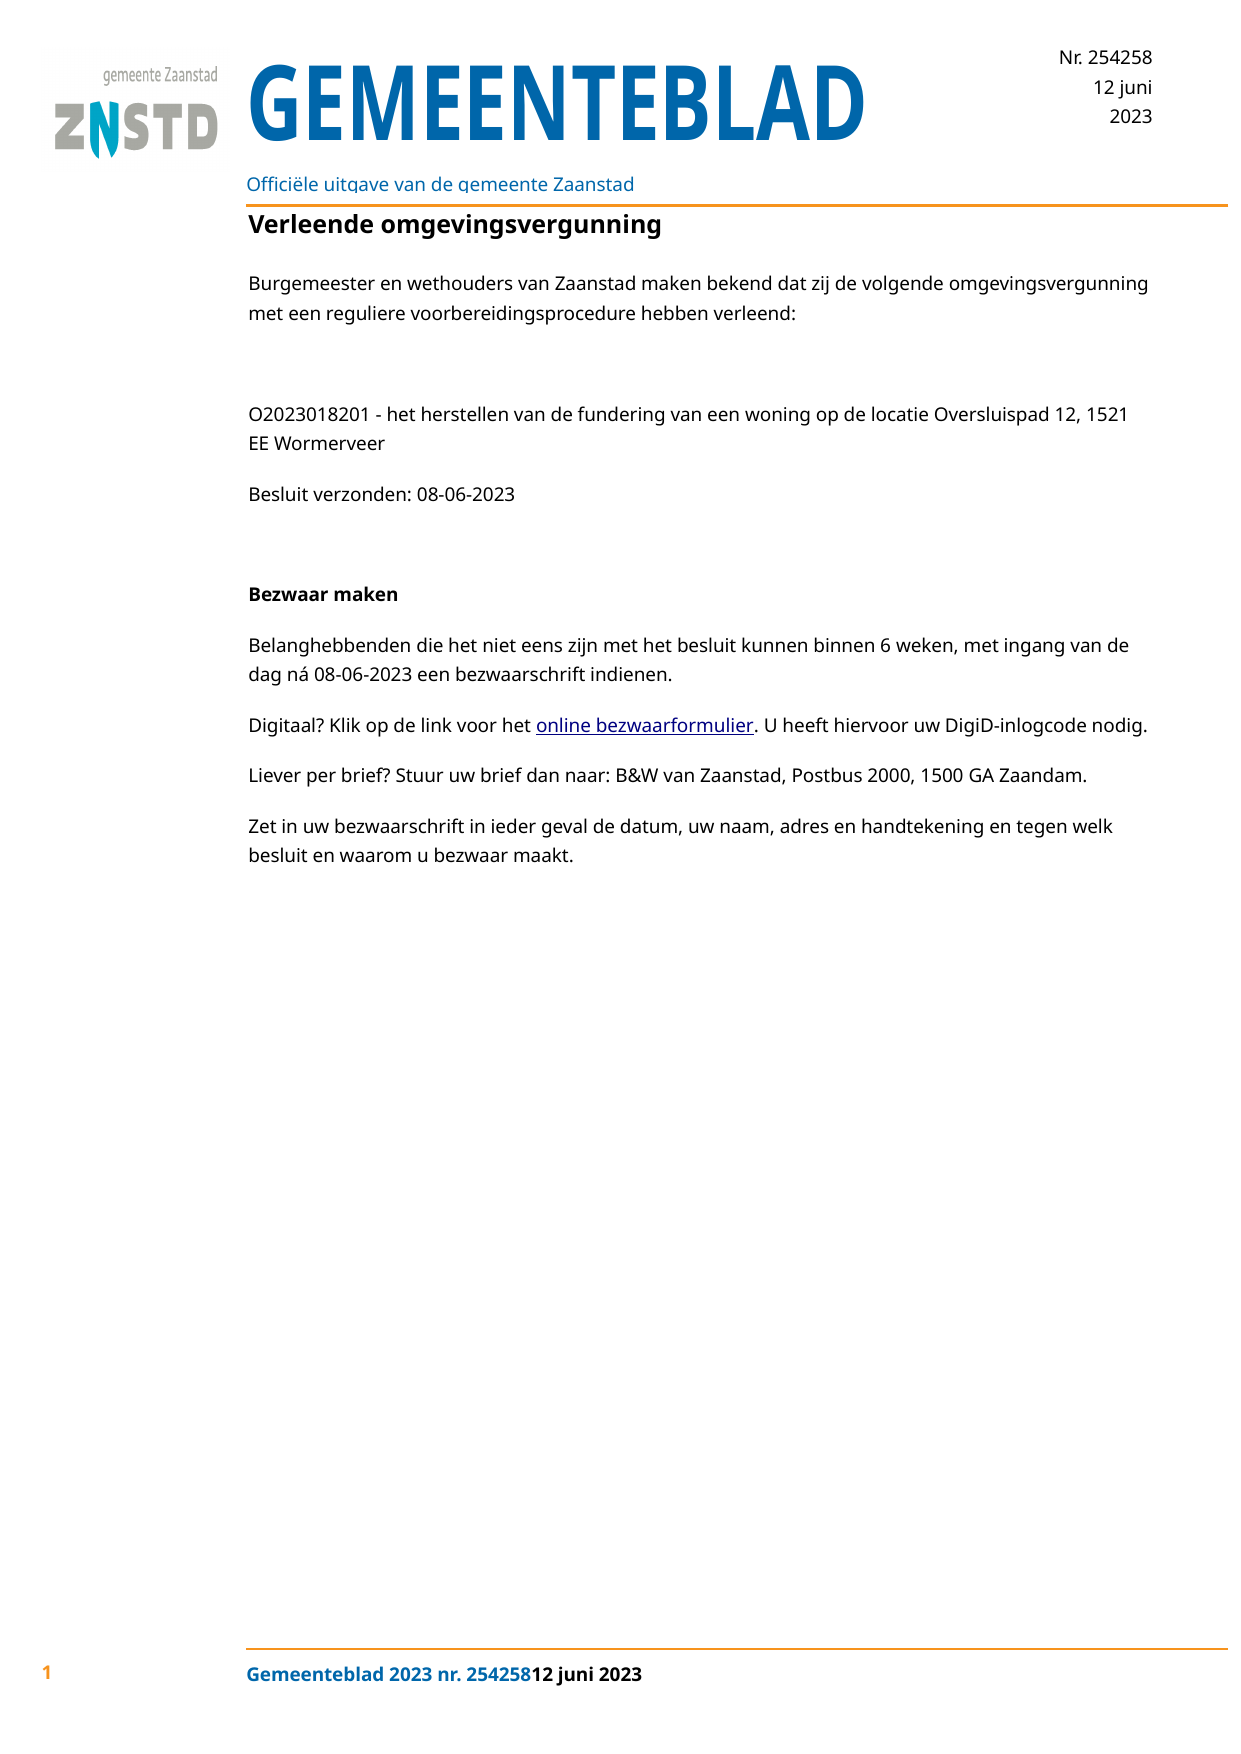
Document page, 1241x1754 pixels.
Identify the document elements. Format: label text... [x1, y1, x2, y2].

text Bezwaar maken [248, 582, 1152, 607]
text Zet in uw bezwaarschrift in ieder geval de datum, uw naam, adres en handtekening en tegen welk besluit en waarom u bezwaar maakt. [248, 813, 1152, 868]
picture [41, 47, 231, 172]
text Verleende omgevingsvergunning [248, 207, 1152, 241]
text O2023018201 - het herstellen van de fundering van een woning op de locatie Oversluispad 12, 1521 EE Wormerveer [248, 401, 1152, 456]
text Digitaal? Klik op de link voor het online bezwaarformulier. U heeft hiervoor uw DigiD-inlogcode nodig. [248, 712, 1152, 738]
text Besluit verzonden: 08-06-2023 [248, 481, 1152, 506]
text Liever per brief? Stuur uw brief dan naar: B&W van Zaanstad, Postbus 2000, 1500 GA Zaandam. [248, 762, 1152, 788]
text Belanghebbenden die het niet eens zijn met het besluit kunnen binnen 6 weken, met ingang van de dag ná 08-06-2023 een bezwaarschrift indienen. [248, 632, 1152, 687]
text Burgemeester en wethouders van Zaanstad maken bekend dat zij de volgende omgevingsvergunning met een reguliere voorbereidingsprocedure hebben verleend: [248, 270, 1152, 326]
